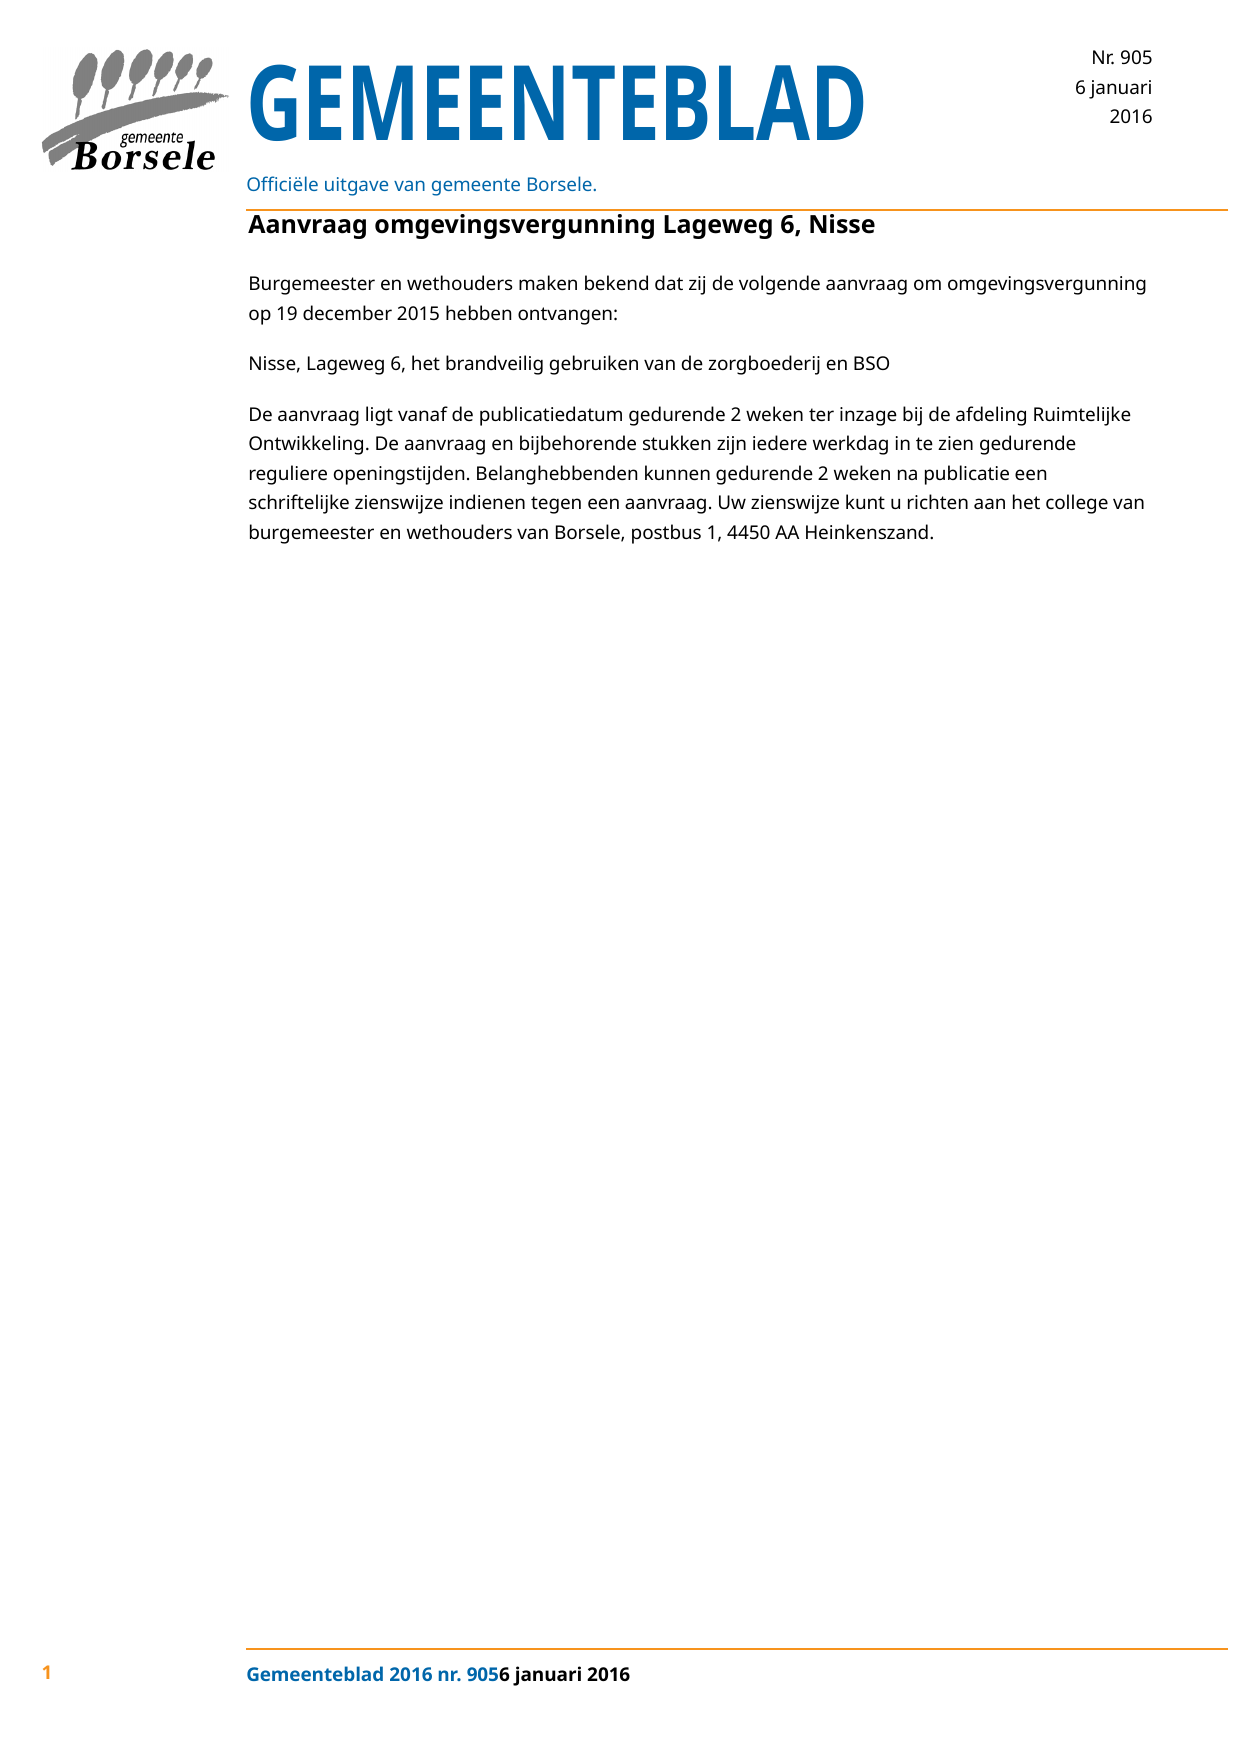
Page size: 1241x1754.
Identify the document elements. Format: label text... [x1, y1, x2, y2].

text Burgemeester en wethouders maken bekend dat zij de volgende aanvraag om omgevingsvergunning op 19 december 2015 hebben ontvangen: [248, 270, 1152, 326]
text Aanvraag omgevingsvergunning Lageweg 6, Nisse [248, 211, 1152, 241]
picture [41, 47, 231, 172]
text De aanvraag ligt vanaf de publicatiedatum gedurende 2 weken ter inzage bij de afdeling Ruimtelijke Ontwikkeling. De aanvraag en bijbehorende stukken zijn iedere werkdag in te zien gedurende reguliere openingstijden. Belanghebbenden kunnen gedurende 2 weken na publicatie een schriftelijke zienswijze indienen tegen een aanvraag. Uw zienswijze kunt u richten aan het college van burgemeester en wethouders van Borsele, postbus 1, 4450 AA Heinkenszand. [248, 401, 1152, 545]
text Nisse, Lageweg 6, het brandveilig gebruiken van de zorgboederij en BSO [248, 350, 1152, 376]
